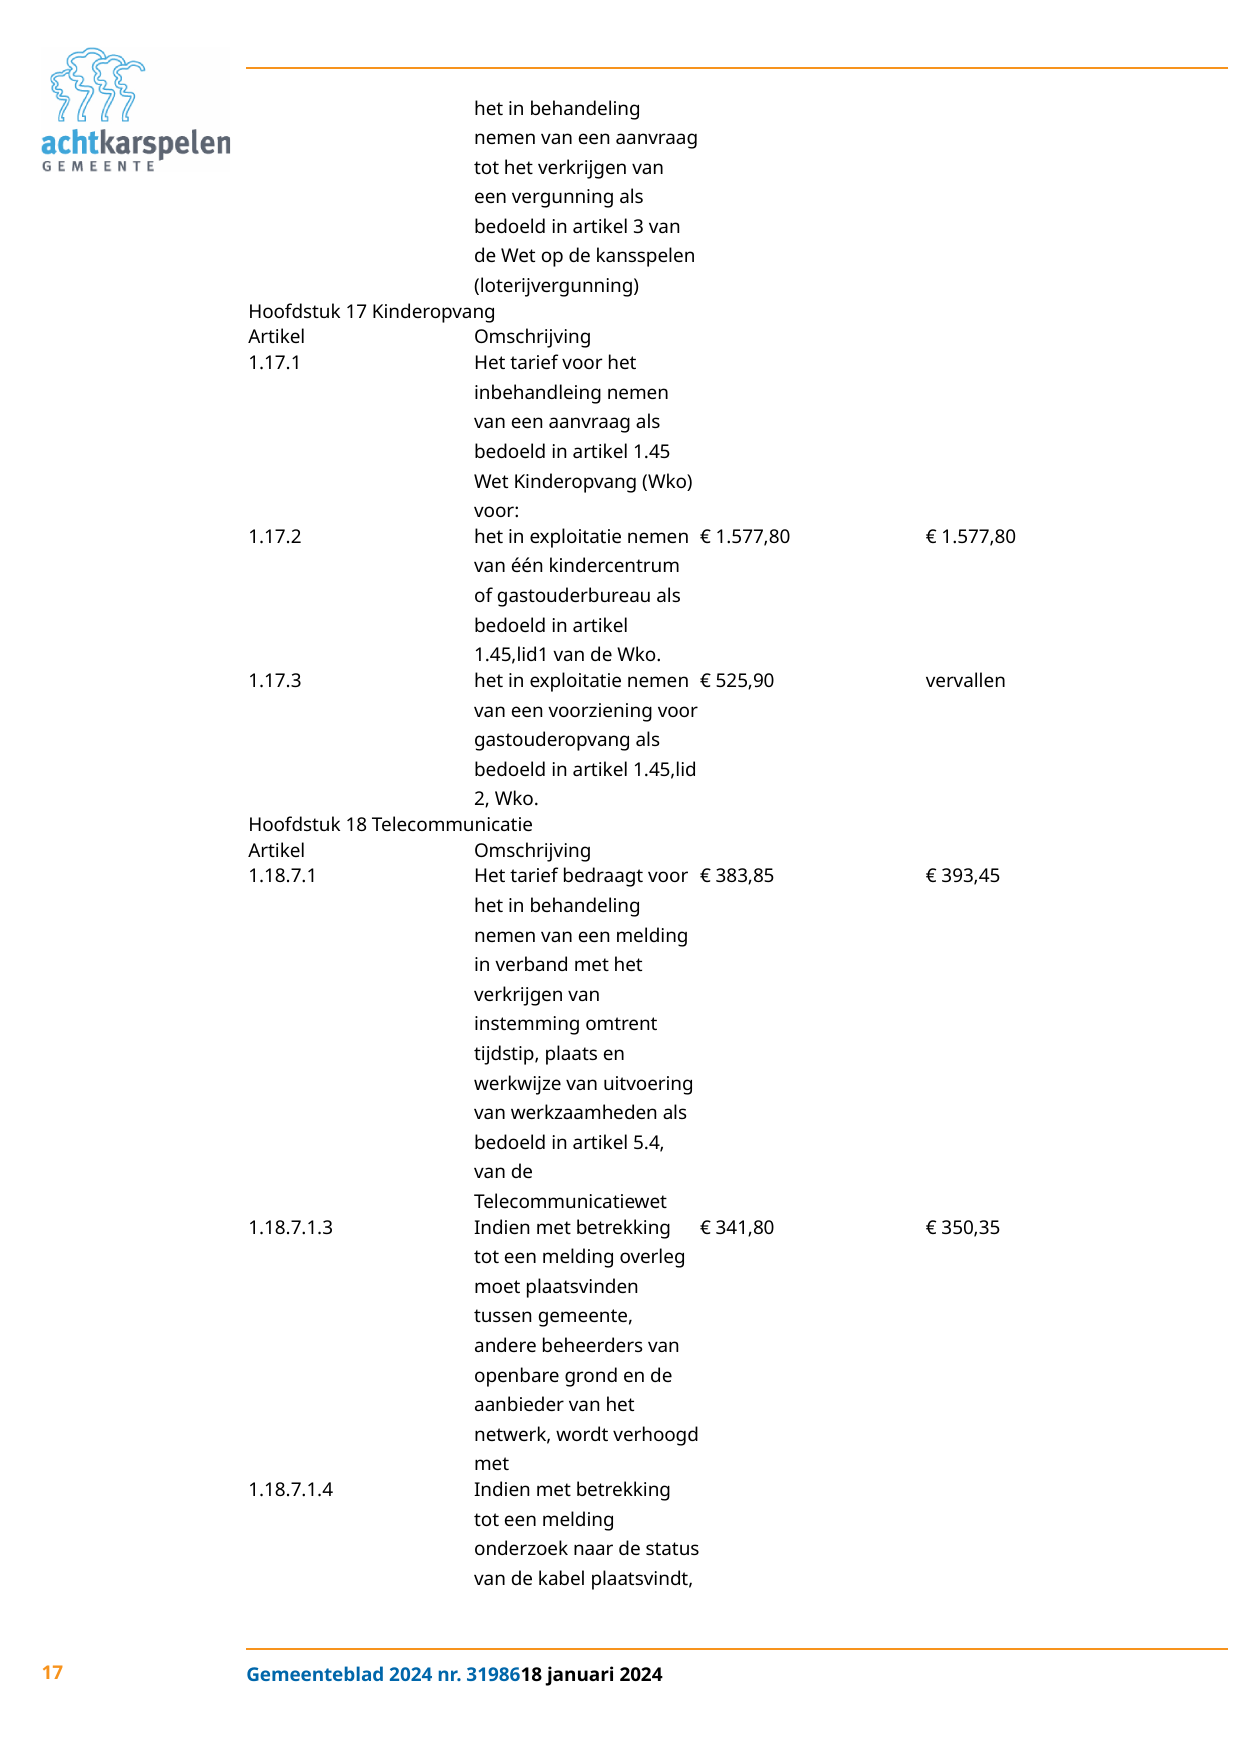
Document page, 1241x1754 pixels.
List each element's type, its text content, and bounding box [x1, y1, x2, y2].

table_cell het in exploitatie nemen van een voorziening voor gastouderopvang als bedoeld in artikel 1.45,lid 2, Wko. [474, 667, 700, 811]
table_cell Het tarief bedraagt voor het in behandeling nemen van een melding in verband met het verkrijgen van instemming omtrent tijdstip, plaats en werkwijze van uitvoering van werkzaamheden als bedoeld in artikel 5.4, van de Telecommunicatiewet [474, 863, 700, 1214]
table_cell Omschrijving [474, 837, 700, 863]
table_cell [248, 95, 474, 298]
table_cell € 393,45 [926, 863, 1152, 1214]
table_cell Omschrijving [474, 324, 700, 349]
table_cell [926, 811, 1152, 837]
table_cell [700, 95, 926, 298]
table_cell € 525,90 [700, 667, 926, 811]
table_cell [926, 350, 1152, 523]
table_cell Indien met betrekking tot een melding onderzoek naar de status van de kabel plaatsvindt, [474, 1476, 700, 1591]
table_cell € 383,85 [700, 863, 926, 1214]
table_cell [926, 324, 1152, 349]
table_cell € 1.577,80 [926, 523, 1152, 667]
table_cell vervallen [926, 667, 1152, 811]
table_cell het in exploitatie nemen van één kindercentrum of gastouderbureau als bedoeld in artikel 1.45,lid1 van de Wko. [474, 523, 700, 667]
table_cell [926, 1476, 1152, 1591]
table_cell [700, 350, 926, 523]
picture [41, 47, 231, 172]
table_cell Artikel [248, 324, 474, 349]
table_cell € 350,35 [926, 1214, 1152, 1476]
table_cell € 341,80 [700, 1214, 926, 1476]
table_cell [926, 95, 1152, 298]
table_cell [700, 837, 926, 863]
table_cell Het tarief voor het inbehandleing nemen van een aanvraag als bedoeld in artikel 1.45 Wet Kinderopvang (Wko) voor: [474, 350, 700, 523]
table_cell [700, 811, 926, 837]
table_cell 1.17.1 [248, 350, 474, 523]
table_cell [700, 324, 926, 349]
table_cell het in behandeling nemen van een aanvraag tot het verkrijgen van een vergunning als bedoeld in artikel 3 van de Wet op de kansspelen (loterijvergunning) [474, 95, 700, 298]
table_cell [926, 837, 1152, 863]
table_cell Indien met betrekking tot een melding overleg moet plaatsvinden tussen gemeente, andere beheerders van openbare grond en de aanbieder van het netwerk, wordt verhoogd met [474, 1214, 700, 1476]
table_cell 1.18.7.1 [248, 863, 474, 1214]
table_cell € 1.577,80 [700, 523, 926, 667]
table_cell [700, 298, 926, 324]
table_cell [700, 1476, 926, 1591]
table_cell Hoofdstuk 17 Kinderopvang [248, 298, 700, 324]
table_cell Hoofdstuk 18 Telecommunicatie [248, 811, 700, 837]
table_cell 1.17.3 [248, 667, 474, 811]
table_cell 1.18.7.1.3 [248, 1214, 474, 1476]
table_cell [926, 298, 1152, 324]
table_cell 1.17.2 [248, 523, 474, 667]
table_cell Artikel [248, 837, 474, 863]
table_cell 1.18.7.1.4 [248, 1476, 474, 1591]
